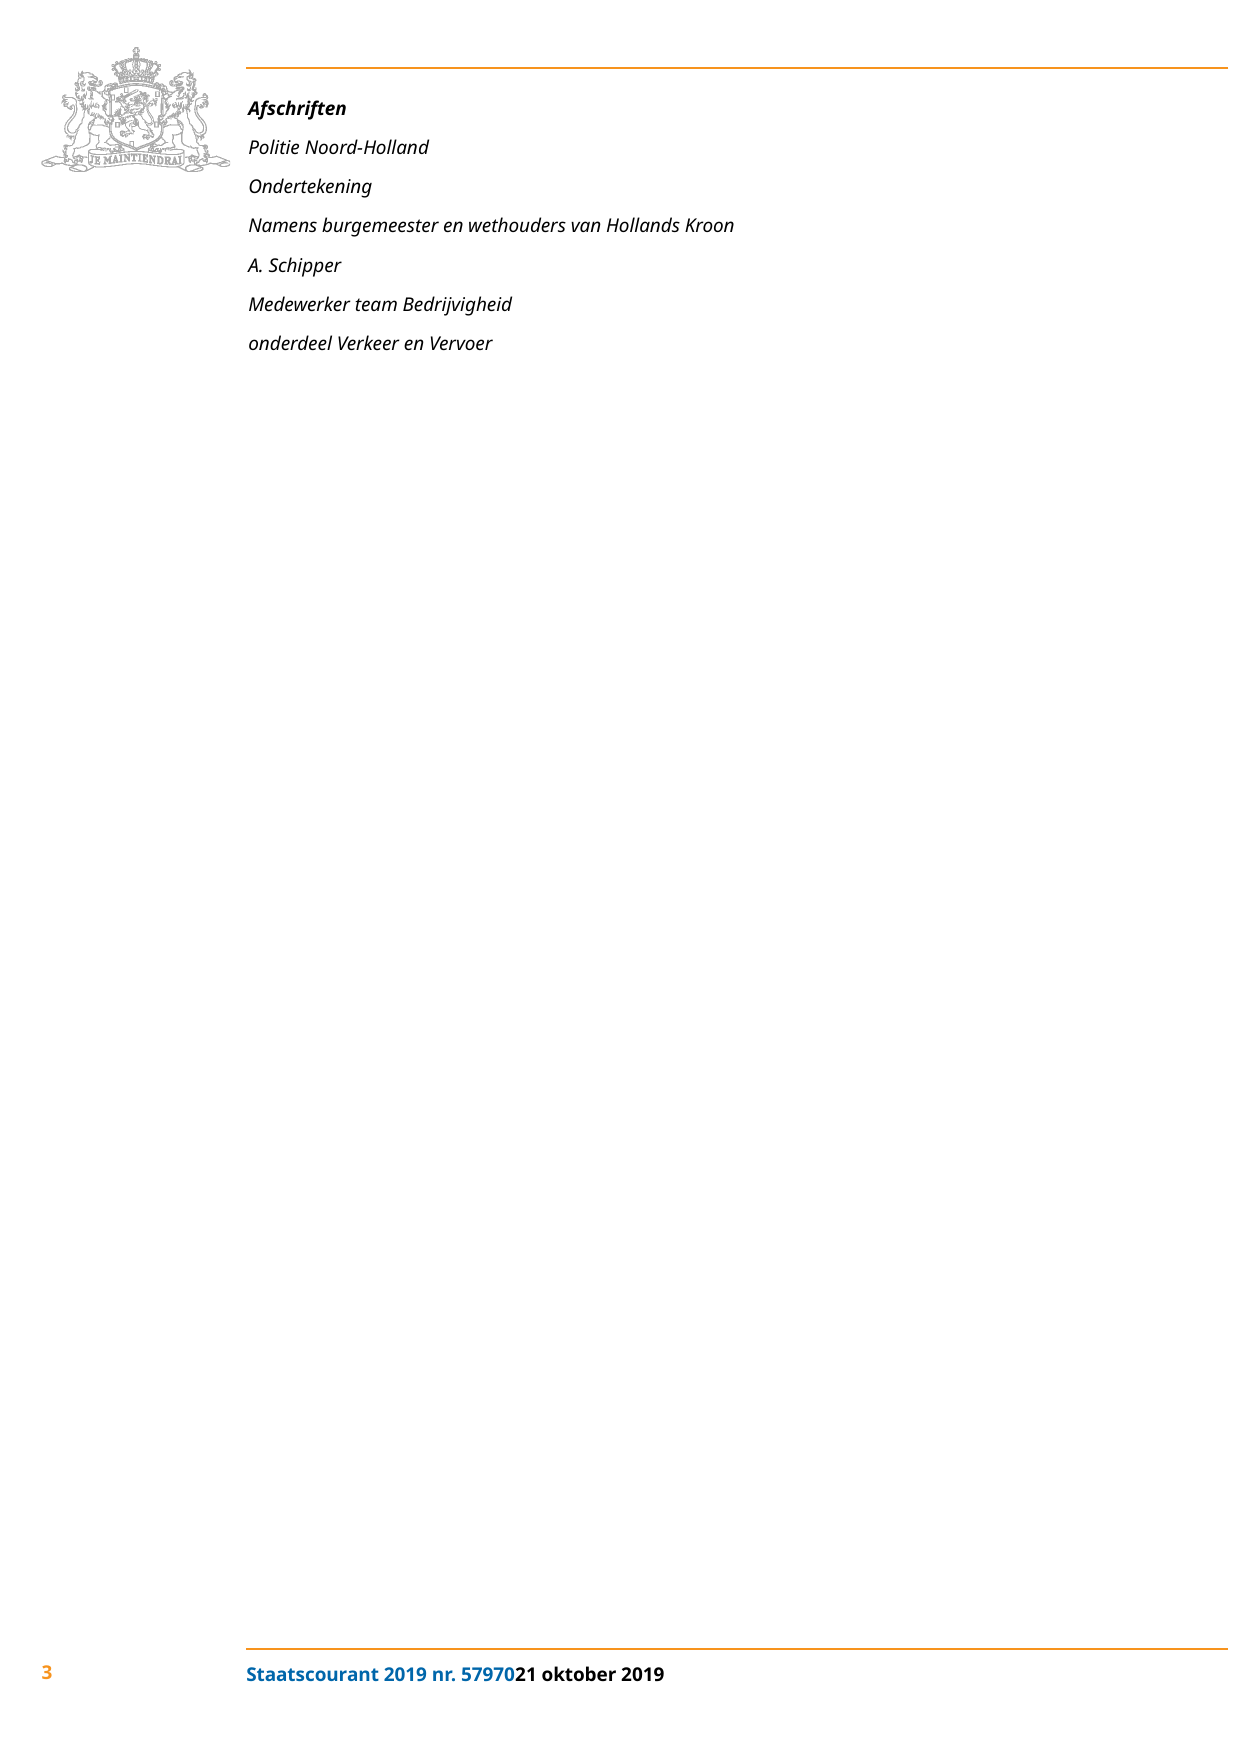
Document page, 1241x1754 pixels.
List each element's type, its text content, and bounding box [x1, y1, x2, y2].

text Afschriften [248, 95, 1152, 121]
text A. Schipper [248, 252, 1152, 278]
text Ondertekening [248, 173, 1152, 199]
text Medewerker team Bedrijvigheid [248, 291, 1152, 317]
text onderdeel Verkeer en Vervoer [248, 330, 1152, 356]
text Politie Noord-Holland [248, 134, 1152, 160]
picture [41, 47, 231, 172]
text Namens burgemeester en wethouders van Hollands Kroon [248, 213, 1152, 238]
